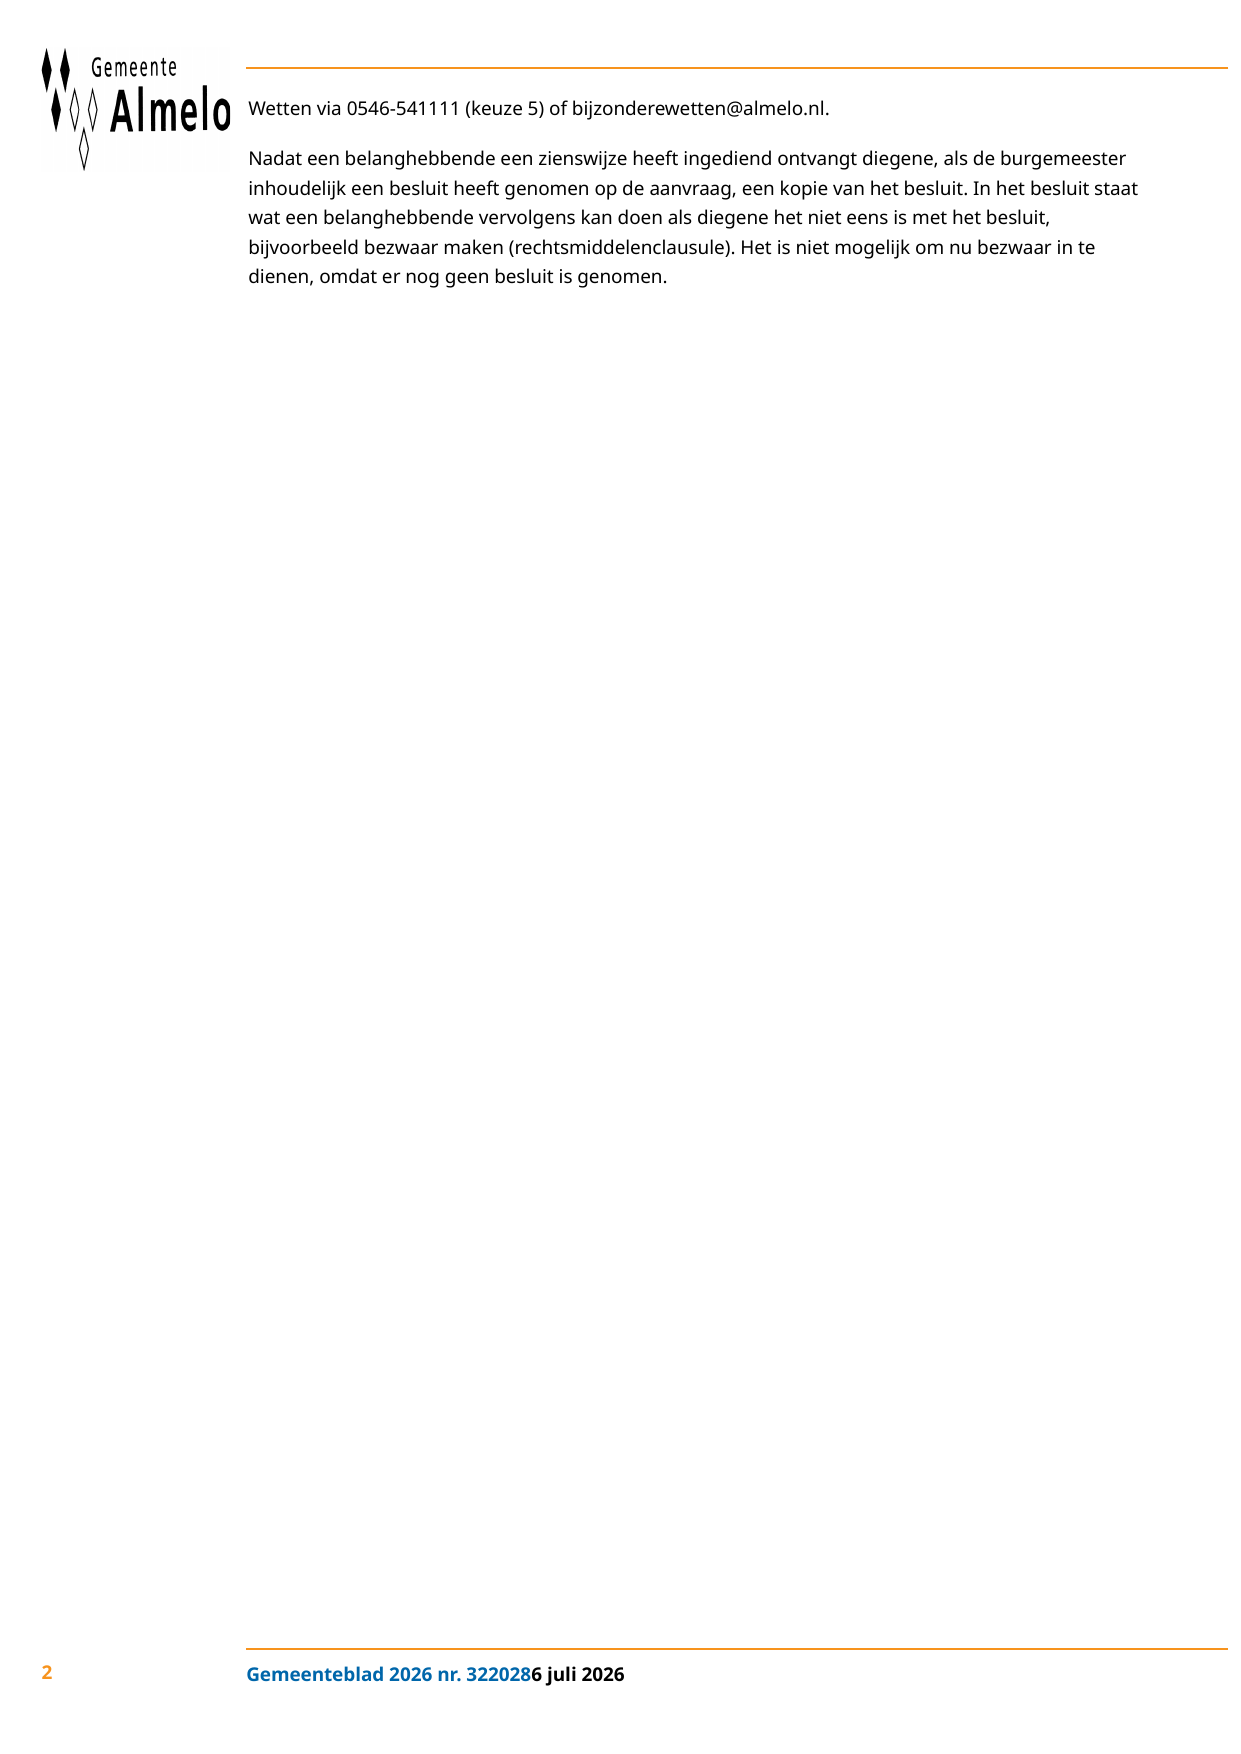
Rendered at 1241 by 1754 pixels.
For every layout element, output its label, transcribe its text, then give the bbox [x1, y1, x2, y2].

text Nadat een belanghebbende een zienswijze heeft ingediend ontvangt diegene, als de burgemeester inhoudelijk een besluit heeft genomen op de aanvraag, een kopie van het besluit. In het besluit staat wat een belanghebbende vervolgens kan doen als diegene het niet eens is met het besluit, bijvoorbeeld bezwaar maken (rechtsmiddelenclausule). Het is niet mogelijk om nu bezwaar in te dienen, omdat er nog geen besluit is genomen. [248, 145, 1152, 289]
text Wetten via 0546-541111 (keuze 5) of bijzonderewetten@almelo.nl. [248, 95, 1152, 121]
picture [41, 47, 231, 172]
